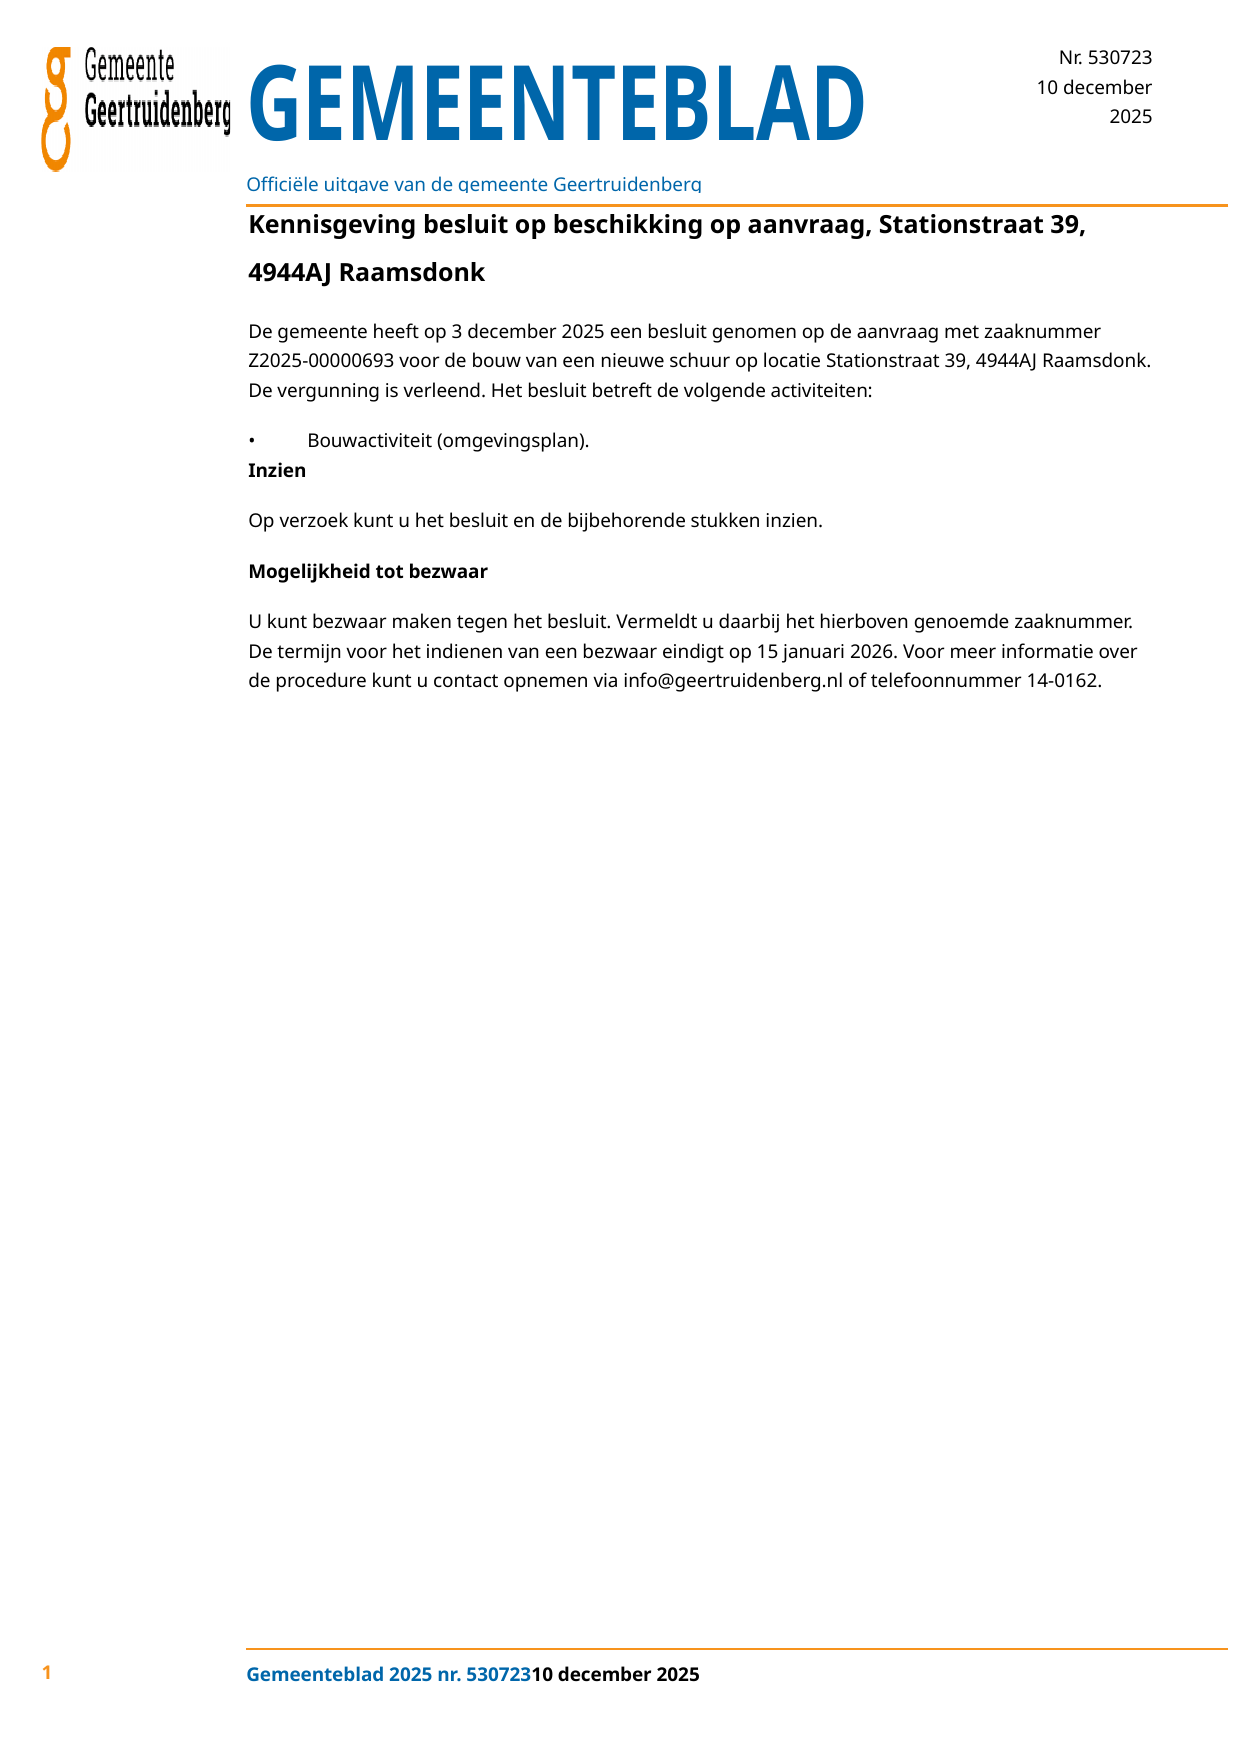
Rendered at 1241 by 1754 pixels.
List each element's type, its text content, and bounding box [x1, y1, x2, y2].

text Kennisgeving besluit op beschikking op aanvraag, Stationstraat 39, 4944AJ Raamsdonk [248, 207, 1152, 288]
text Op verzoek kunt u het besluit en de bijbehorende stukken inzien. [248, 507, 1152, 533]
text De gemeente heeft op 3 december 2025 een besluit genomen op de aanvraag met zaaknummer Z2025-00000693 voor de bouw van een nieuwe schuur op locatie Stationstraat 39, 4944AJ Raamsdonk. De vergunning is verleend. Het besluit betreft de volgende activiteiten: [248, 318, 1152, 403]
list Bouwactiviteit (omgevingsplan). [248, 427, 1152, 453]
text Mogelijkheid tot bezwaar [248, 558, 1152, 584]
text Inzien [248, 457, 1152, 483]
text U kunt bezwaar maken tegen het besluit. Vermeldt u daarbij het hierboven genoemde zaaknummer. De termijn voor het indienen van een bezwaar eindigt op 15 januari 2026. Voor meer informatie over de procedure kunt u contact opnemen via info@geertruidenberg.nl of telefoonnummer 14-0162. [248, 608, 1152, 693]
picture [41, 47, 231, 172]
